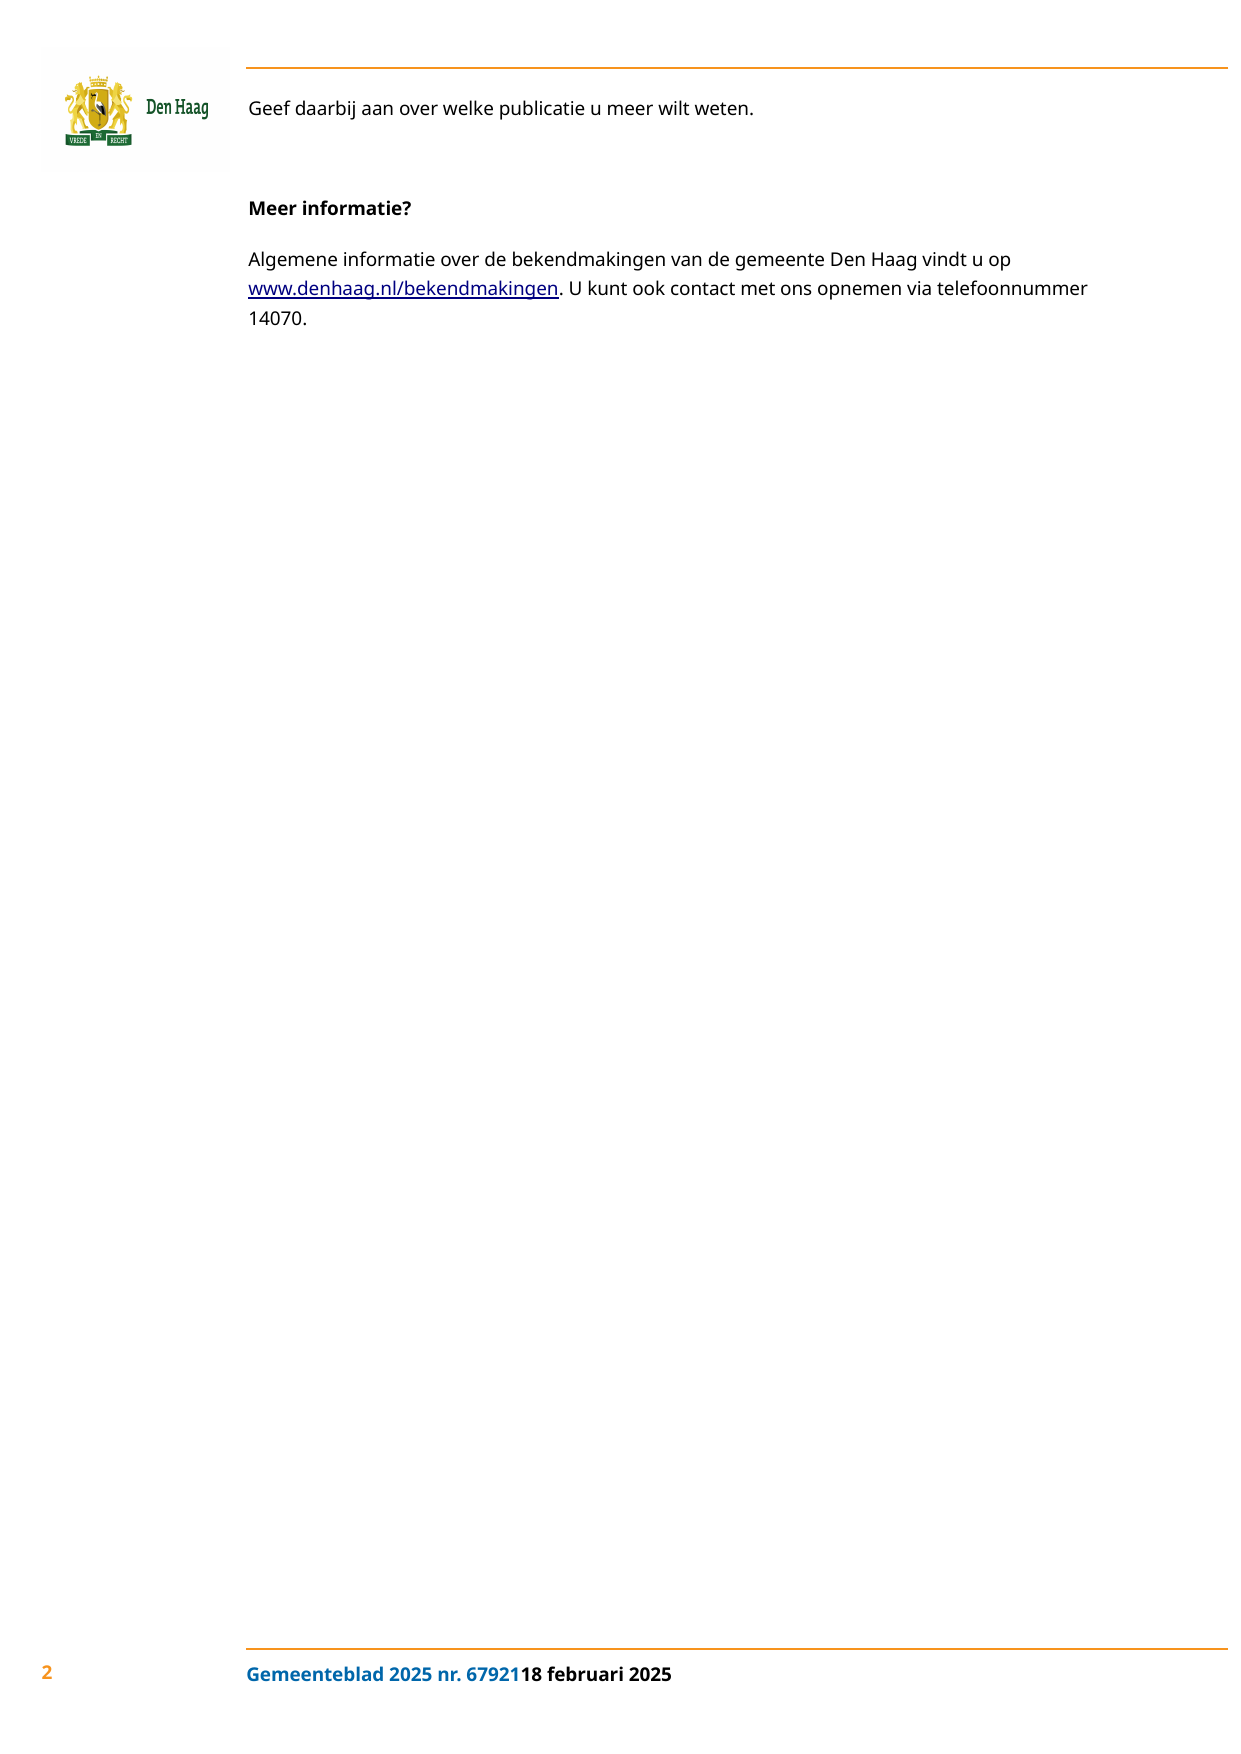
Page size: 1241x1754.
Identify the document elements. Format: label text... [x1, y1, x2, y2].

text Algemene informatie over de bekendmakingen van de gemeente Den Haag vindt u op www.denhaag.nl/bekendmakingen. U kunt ook contact met ons opnemen via telefoonnummer 14070. [248, 246, 1152, 331]
text Meer informatie? [248, 196, 1152, 221]
text Geef daarbij aan over welke publicatie u meer wilt weten. [248, 95, 1152, 121]
picture [41, 47, 231, 172]
